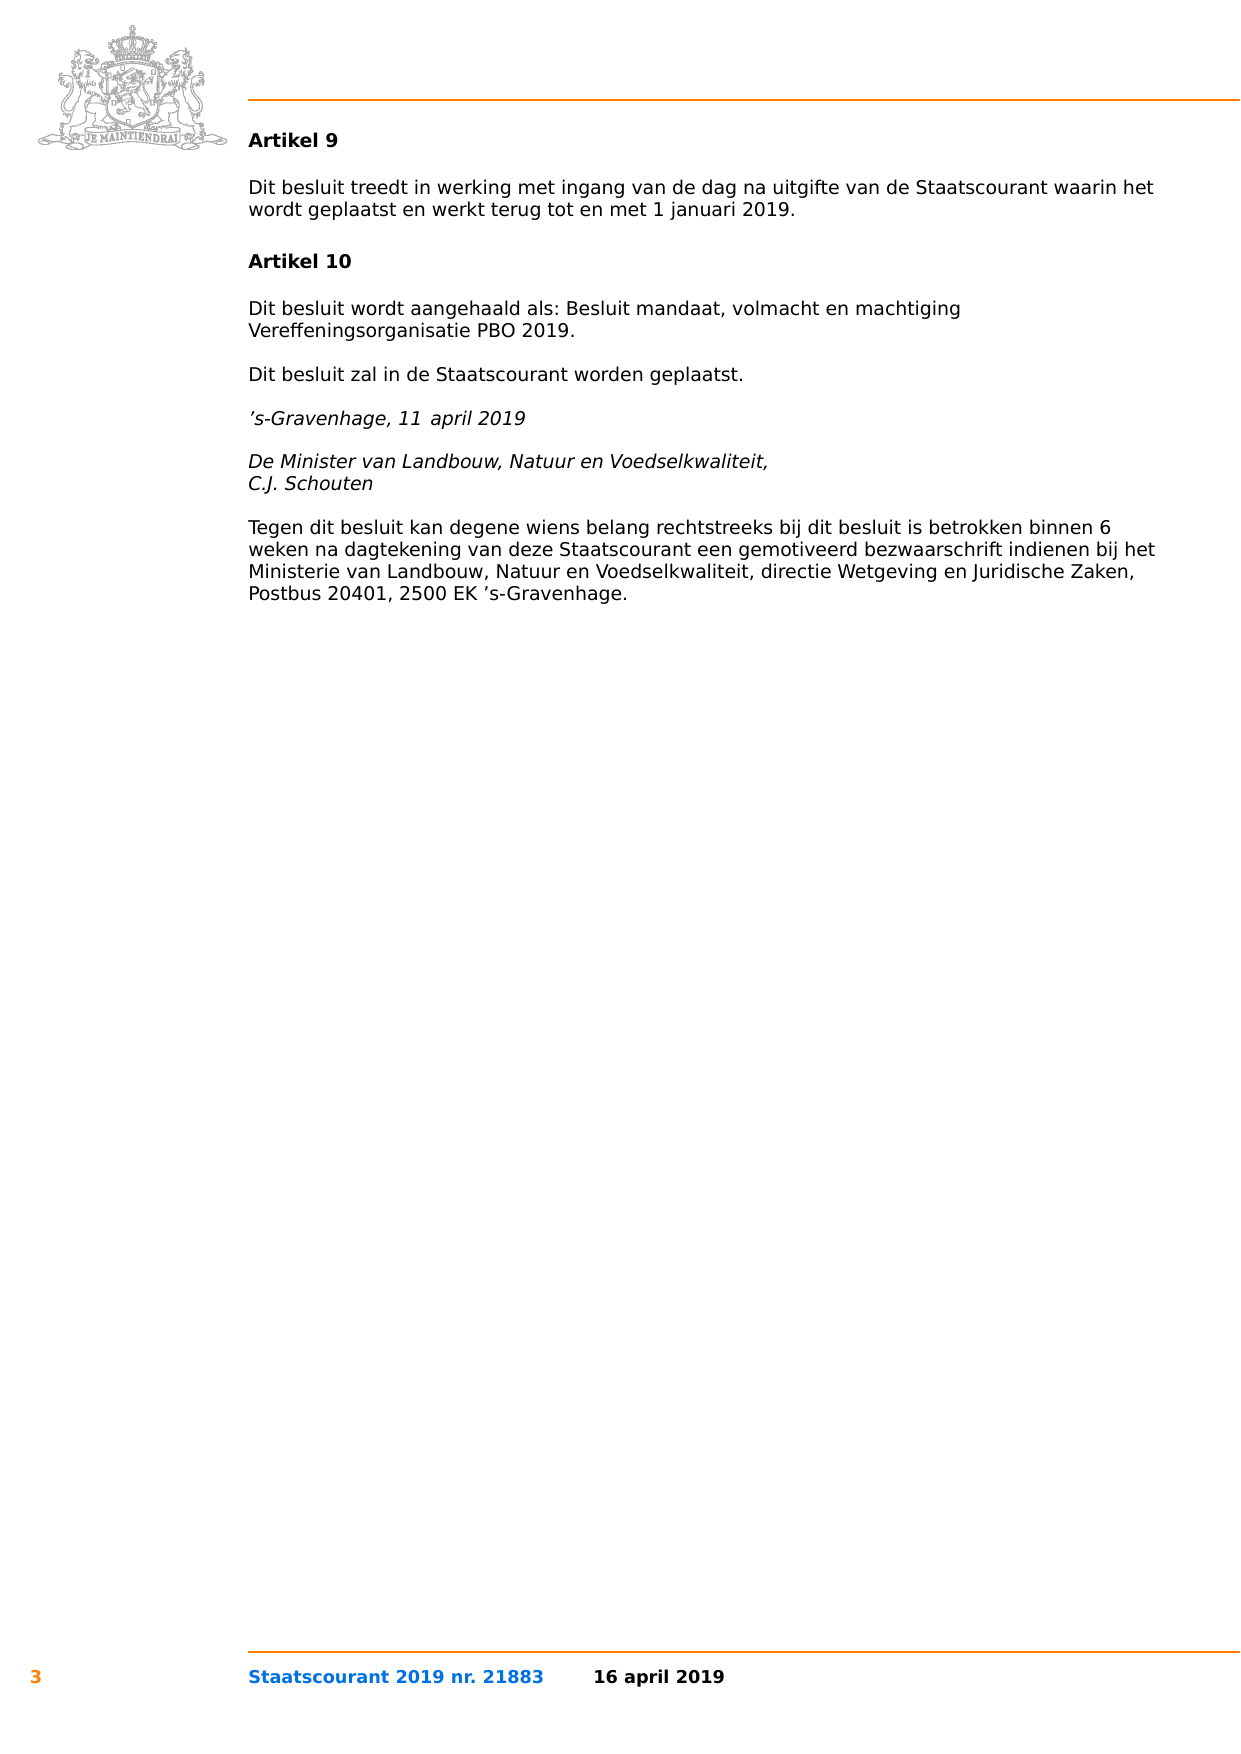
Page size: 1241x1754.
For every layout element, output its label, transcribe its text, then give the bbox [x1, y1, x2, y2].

subtitle Artikel 10 [248, 251, 1163, 273]
picture [38, 25, 227, 150]
text Tegen dit besluit kan degene wiens belang rechtstreeks bij dit besluit is betrokken binnen 6 weken na dagtekening van deze Staatscourant een gemotiveerd bezwaarschrift indienen bij het Ministerie van Landbouw, Natuur en Voedselkwaliteit, directie Wetgeving en Juridische Zaken, Postbus 20401, 2500 EK ’s-Gravenhage. [248, 517, 1163, 605]
subtitle Artikel 9 [248, 130, 1163, 152]
text Dit besluit zal in de Staatscourant worden geplaatst. [248, 364, 1163, 386]
text ’s-Gravenhage, 11 april 2019 [248, 407, 1163, 429]
text De Minister van Landbouw, Natuur en Voedselkwaliteit, C.J. Schouten [248, 451, 1163, 495]
text Dit besluit wordt aangehaald als: Besluit mandaat, volmacht en machtiging Vereffeningsorganisatie PBO 2019. [248, 298, 1163, 342]
text Dit besluit treedt in werking met ingang van de dag na uitgifte van de Staatscourant waarin het wordt geplaatst en werkt terug tot en met 1 januari 2019. [248, 177, 1163, 221]
